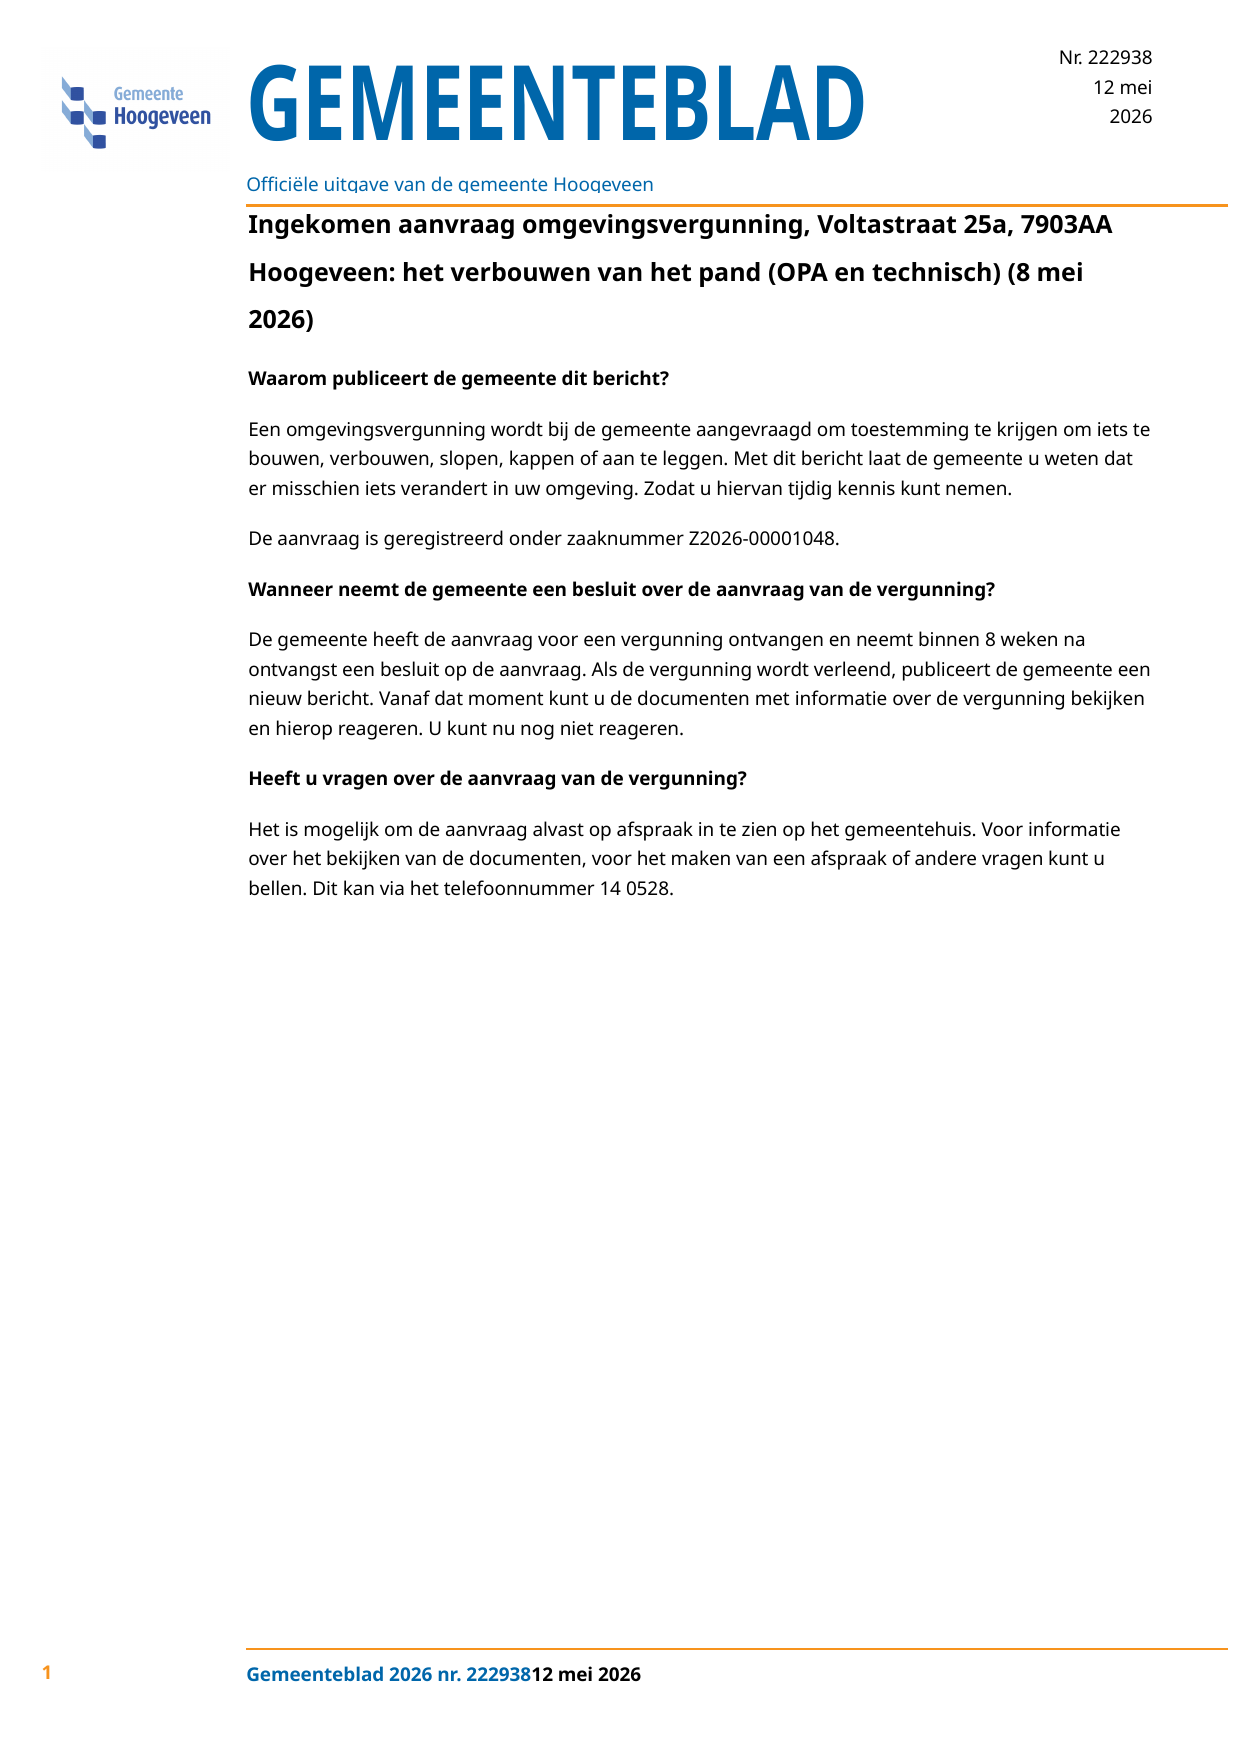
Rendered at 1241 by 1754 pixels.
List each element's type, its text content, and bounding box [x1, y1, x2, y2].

text Ingekomen aanvraag omgevingsvergunning, Voltastraat 25a, 7903AA Hoogeveen: het verbouwen van het pand (OPA en technisch) (8 mei 2026) [248, 207, 1152, 336]
text Heeft u vragen over de aanvraag van de vergunning? [248, 766, 1152, 791]
text Wanneer neemt de gemeente een besluit over de aanvraag van de vergunning? [248, 576, 1152, 602]
text Het is mogelijk om de aanvraag alvast op afspraak in te zien op het gemeentehuis. Voor informatie over het bekijken van de documenten, voor het maken van een afspraak of andere vragen kunt u bellen. Dit kan via het telefoonnummer 14 0528. [248, 816, 1152, 901]
picture [41, 47, 231, 172]
text Waarom publiceert de gemeente dit bericht? [248, 366, 1152, 391]
text Een omgevingsvergunning wordt bij de gemeente aangevraagd om toestemming te krijgen om iets te bouwen, verbouwen, slopen, kappen of aan te leggen. Met dit bericht laat de gemeente u weten dat er misschien iets verandert in uw omgeving. Zodat u hiervan tijdig kennis kunt nemen. [248, 416, 1152, 501]
text De gemeente heeft de aanvraag voor een vergunning ontvangen en neemt binnen 8 weken na ontvangst een besluit op de aanvraag. Als de vergunning wordt verleend, publiceert de gemeente een nieuw bericht. Vanaf dat moment kunt u de documenten met informatie over de vergunning bekijken en hierop reageren. U kunt nu nog niet reageren. [248, 626, 1152, 741]
text De aanvraag is geregistreerd onder zaaknummer Z2026-00001048. [248, 526, 1152, 551]
